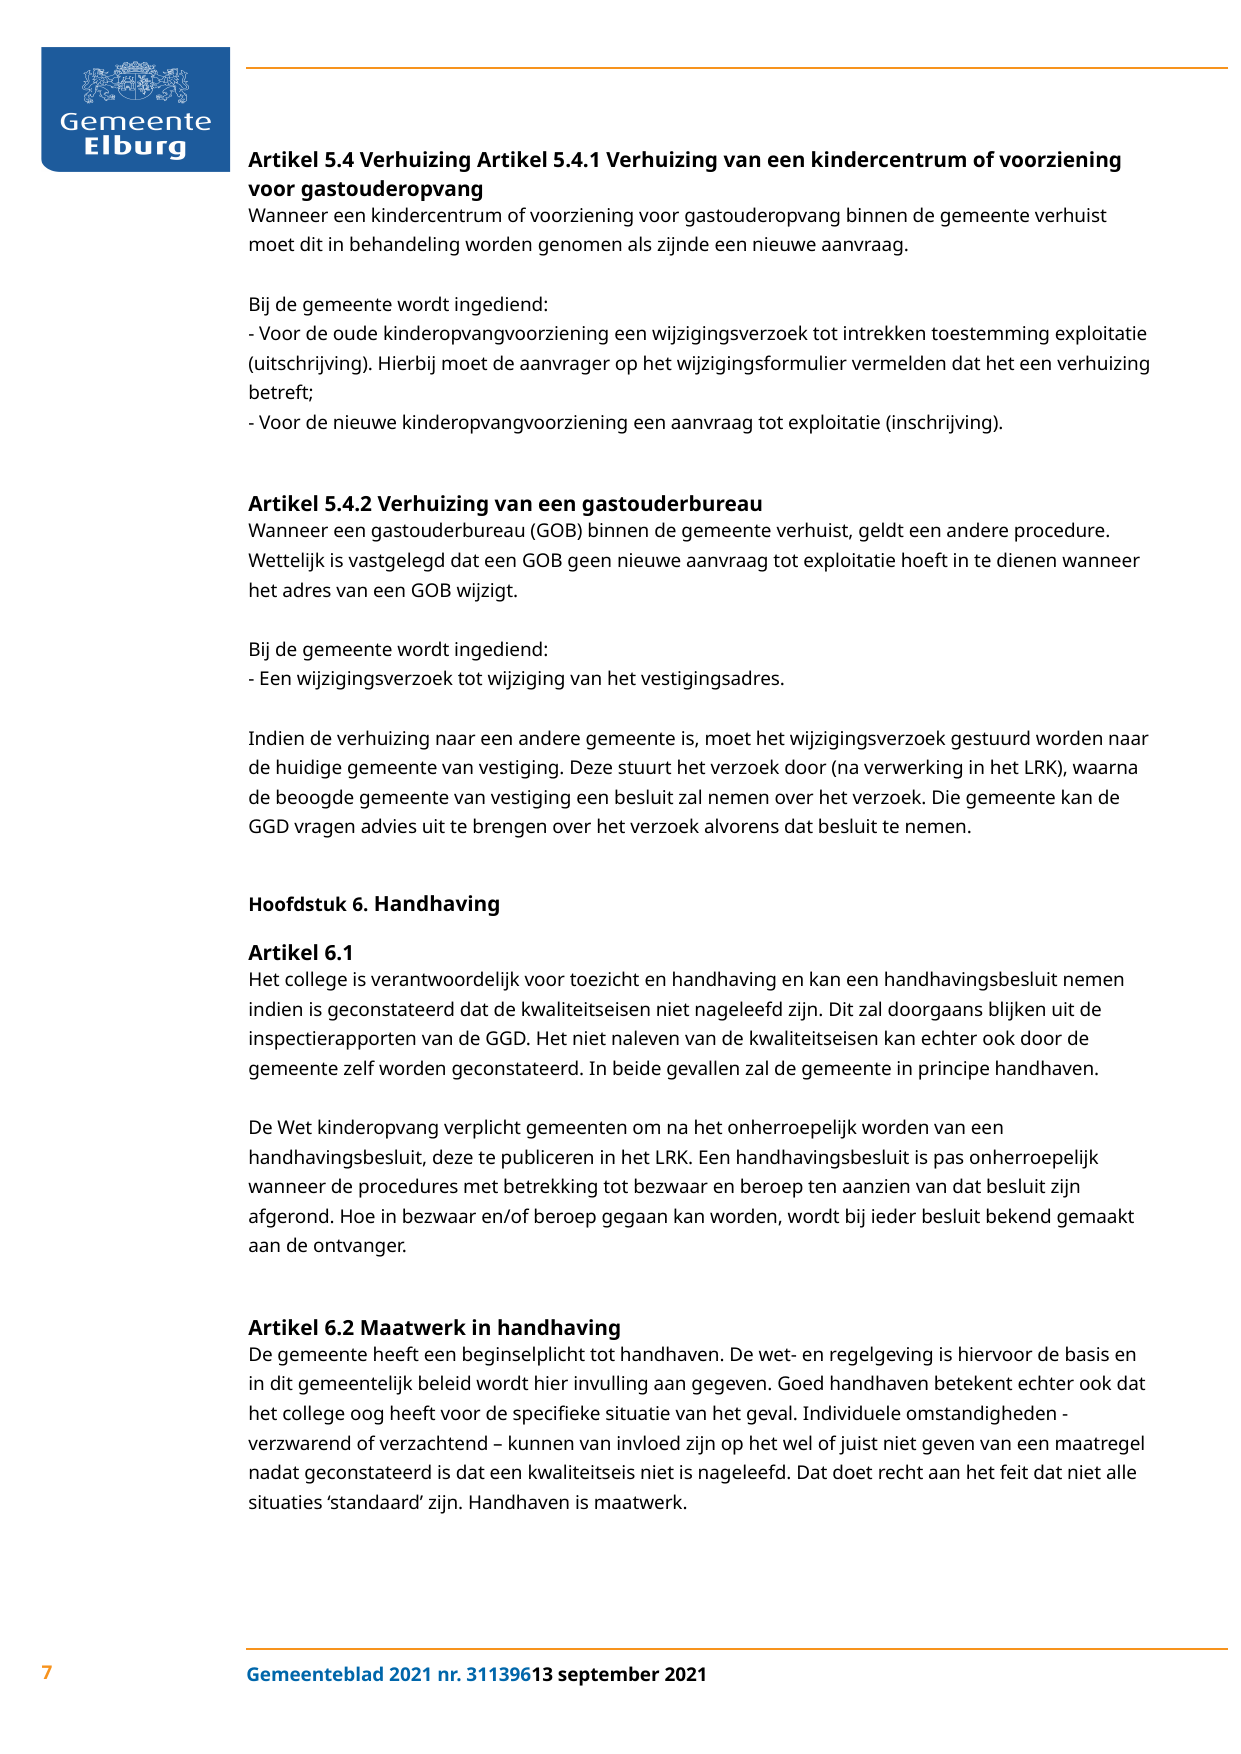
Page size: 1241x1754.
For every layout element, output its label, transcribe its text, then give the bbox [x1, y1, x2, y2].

text Indien de verhuizing naar een andere gemeente is, moet het wijzigingsverzoek gestuurd worden naar de huidige gemeente van vestiging. Deze stuurt het verzoek door (na verwerking in het LRK), waarna de beoogde gemeente van vestiging een besluit zal nemen over het verzoek. Die gemeente kan de GGD vragen advies uit te brengen over het verzoek alvorens dat besluit te nemen. [248, 725, 1152, 839]
text Artikel 5.4.2 Verhuizing van een gastouderbureau [248, 489, 1152, 518]
text De Wet kinderopvang verplicht gemeenten om na het onherroepelijk worden van een handhavingsbesluit, deze te publiceren in het LRK. Een handhavingsbesluit is pas onherroepelijk wanneer de procedures met betrekking tot bezwaar en beroep ten aanzien van dat besluit zijn afgerond. Hoe in bezwaar en/of beroep gegaan kan worden, wordt bij ieder besluit bekend gemaakt aan de ontvanger. [248, 1114, 1152, 1258]
text De gemeente heeft een beginselplicht tot handhaven. De wet- en regelgeving is hiervoor de basis en in dit gemeentelijk beleid wordt hier invulling aan gegeven. Goed handhaven betekent echter ook dat het college oog heeft voor de specifieke situatie van het geval. Individuele omstandigheden - verzwarend of verzachtend – kunnen van invloed zijn op het wel of juist niet geven van een maatregel nadat geconstateerd is dat een kwaliteitseis niet is nageleefd. Dat doet recht aan het feit dat niet alle situaties ‘standaard’ zijn. Handhaven is maatwerk. [248, 1341, 1152, 1515]
text Bij de gemeente wordt ingediend: [248, 291, 1152, 317]
text Artikel 5.4 Verhuizing Artikel 5.4.1 Verhuizing van een kindercentrum of voorziening voor gastouderopvang [248, 145, 1152, 202]
text Het college is verantwoordelijk voor toezicht en handhaving en kan een handhavingsbesluit nemen indien is geconstateerd dat de kwaliteitseisen niet nageleefd zijn. Dit zal doorgaans blijken uit de inspectierapporten van de GGD. Het niet naleven van de kwaliteitseisen kan echter ook door de gemeente zelf worden geconstateerd. In beide gevallen zal de gemeente in principe handhaven. [248, 966, 1152, 1081]
text Hoofdstuk 6. Handhaving [248, 889, 1152, 917]
text Wanneer een kindercentrum of voorziening voor gastouderopvang binnen de gemeente verhuist moet dit in behandeling worden genomen als zijnde een nieuwe aanvraag. [248, 202, 1152, 257]
text Bij de gemeente wordt ingediend: [248, 636, 1152, 662]
text - Voor de oude kinderopvangvoorziening een wijzigingsverzoek tot intrekken toestemming exploitatie (uitschrijving). Hierbij moet de aanvrager op het wijzigingsformulier vermelden dat het een verhuizing betreft; [248, 320, 1152, 405]
text Artikel 6.1 [248, 938, 1152, 966]
text Wanneer een gastouderbureau (GOB) binnen de gemeente verhuist, geldt een andere procedure. Wettelijk is vastgelegd dat een GOB geen nieuwe aanvraag tot exploitatie hoeft in te dienen wanneer het adres van een GOB wijzigt. [248, 518, 1152, 602]
text - Voor de nieuwe kinderopvangvoorziening een aanvraag tot exploitatie (inschrijving). [248, 409, 1152, 435]
text - Een wijzigingsverzoek tot wijziging van het vestigingsadres. [248, 666, 1152, 691]
text Artikel 6.2 Maatwerk in handhaving [248, 1313, 1152, 1341]
picture [41, 47, 231, 172]
